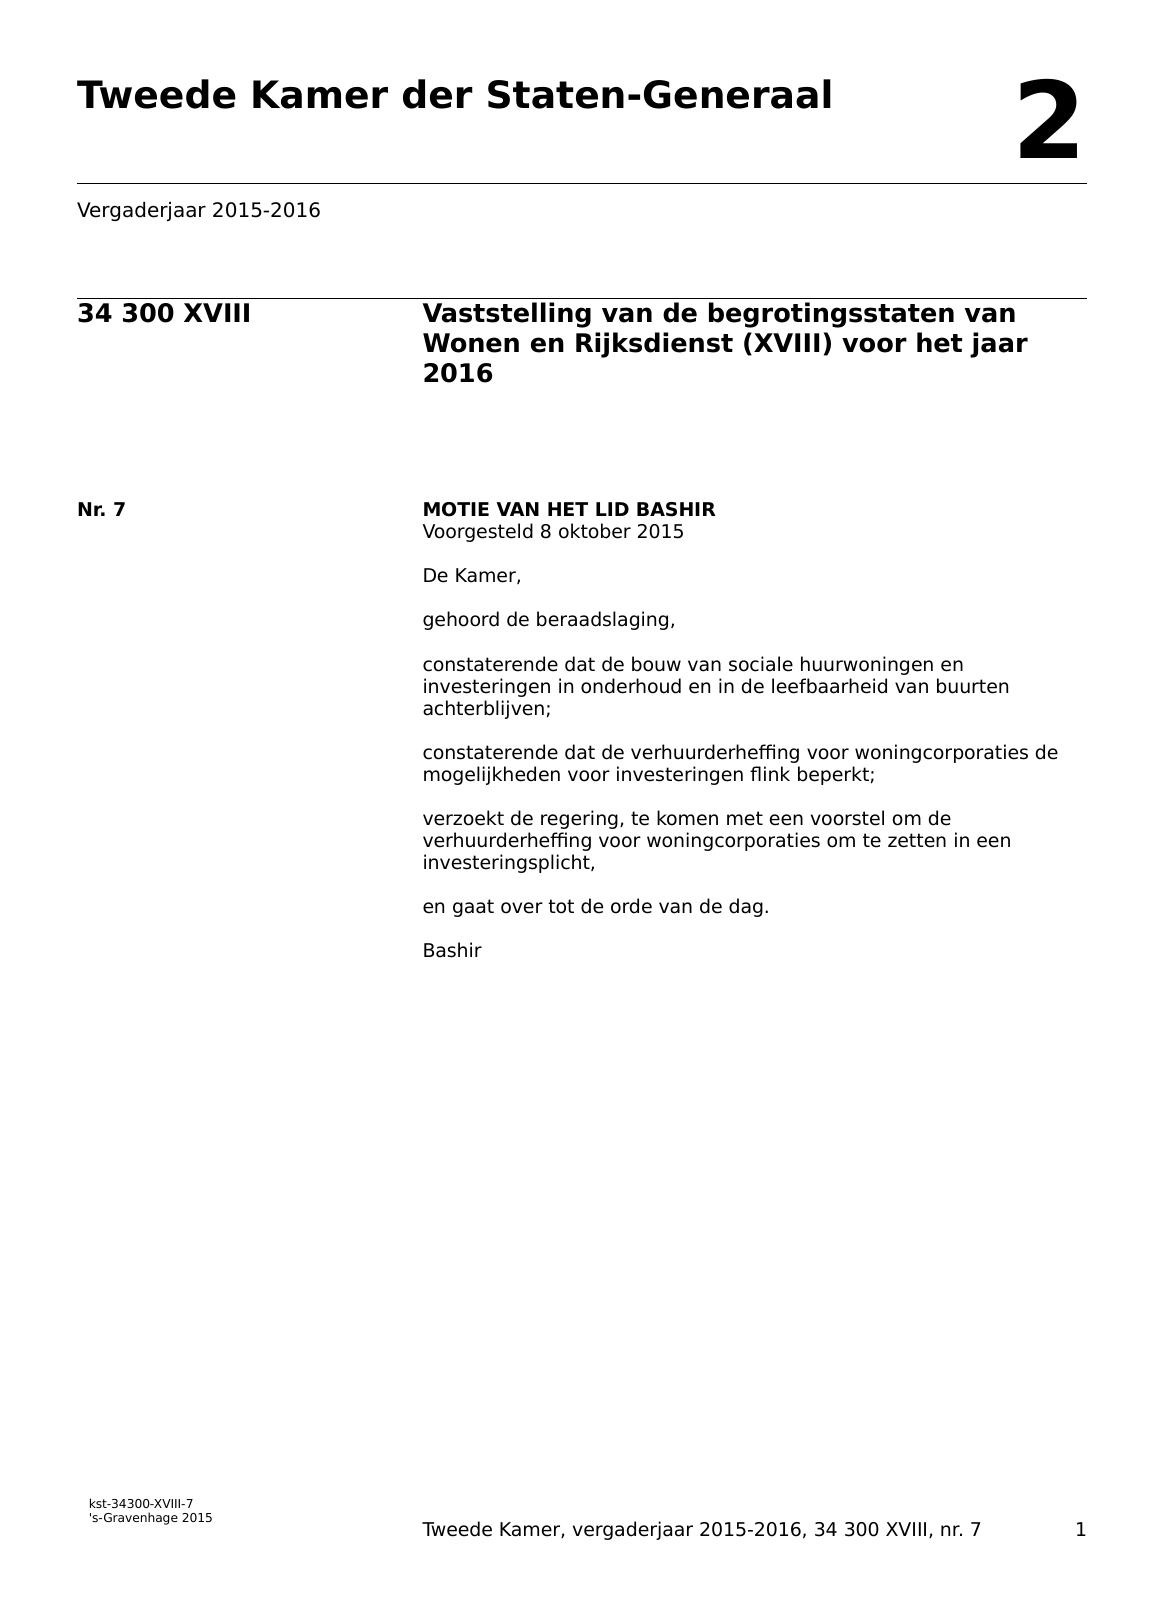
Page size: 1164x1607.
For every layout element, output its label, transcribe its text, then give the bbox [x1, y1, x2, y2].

text gehoord de beraadslaging, [422, 609, 1087, 631]
text De Kamer, [422, 565, 1087, 587]
text kst-34300-XVIII-7 [88, 1497, 323, 1511]
text verzoekt de regering, te komen met een voorstel om de verhuurderheffing voor woningcorporaties om te zetten in een investeringsplicht, [422, 808, 1087, 874]
text en gaat over tot de orde van de dag. [422, 896, 1087, 918]
table_cell Vergaderjaar 2015-2016 [77, 184, 1087, 298]
text Voorgesteld 8 oktober 2015 [422, 521, 1087, 543]
subtitle Nr. 7 MOTIE VAN HET LID BASHIR [77, 499, 1087, 521]
text Bashir [422, 940, 1087, 962]
text 's-Gravenhage 2015 [88, 1511, 323, 1525]
table_header Tweede Kamer der Staten-Generaal [77, 59, 886, 183]
subtitle 34 300 XVIII Vaststelling van de begrotingsstaten van Wonen en Rijksdienst (XVIII) voor het jaar 2016 [77, 299, 1087, 388]
table_header 2 [886, 59, 1087, 183]
text constaterende dat de verhuurderheffing voor woningcorporaties de mogelijkheden voor investeringen flink beperkt; [422, 742, 1087, 786]
text constaterende dat de bouw van sociale huurwoningen en investeringen in onderhoud en in de leefbaarheid van buurten achterblijven; [422, 653, 1087, 719]
